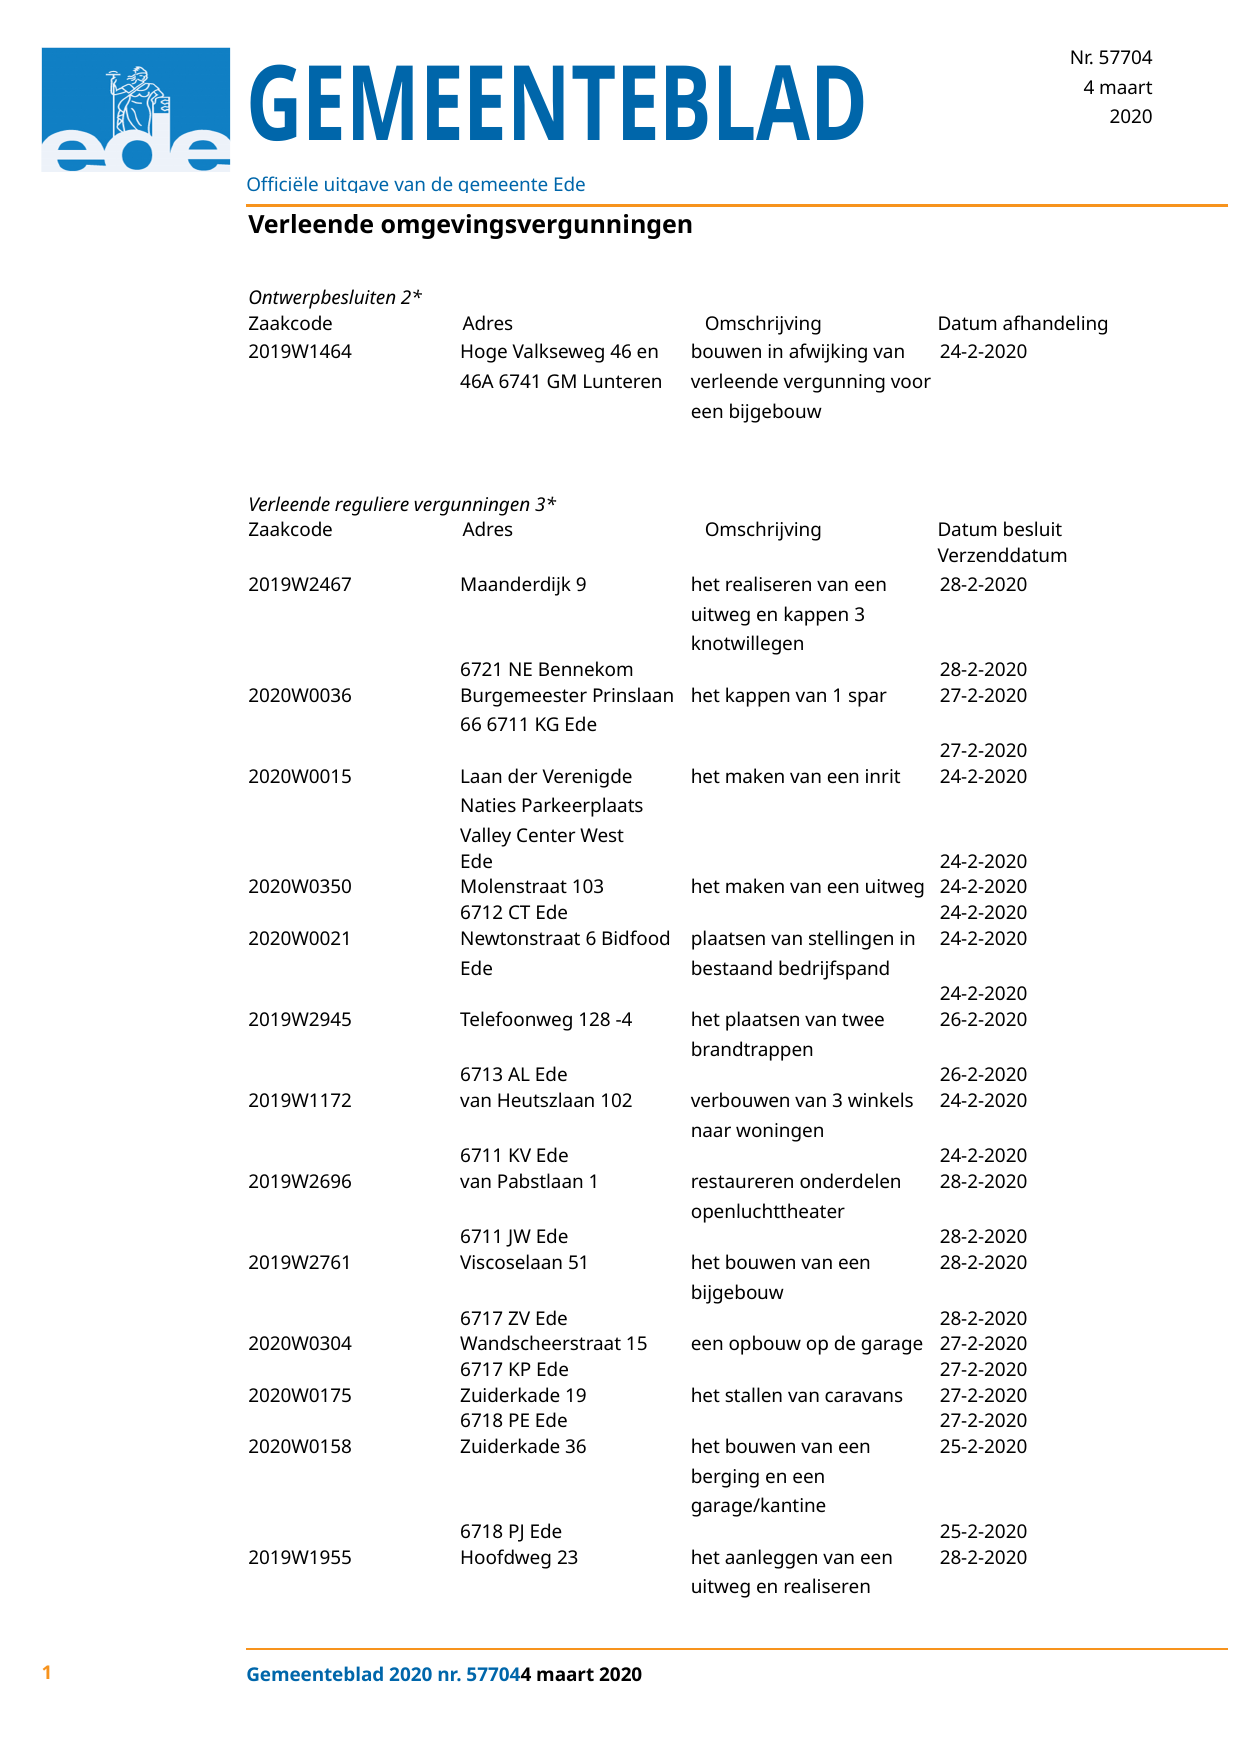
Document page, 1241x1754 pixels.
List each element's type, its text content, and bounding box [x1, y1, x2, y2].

table_cell 27-2-2020 [940, 1356, 1152, 1382]
table_cell 24-2-2020 [940, 763, 1152, 848]
table_header Maanderdijk 9 [460, 571, 691, 656]
table_cell [460, 738, 691, 763]
table_cell 27-2-2020 [940, 1382, 1152, 1408]
table_header 24-2-2020 [940, 339, 1152, 424]
table_cell het stallen van caravans [691, 1382, 939, 1408]
table_cell 24-2-2020 [940, 981, 1152, 1006]
table_cell 28-2-2020 [940, 1249, 1152, 1305]
table_header 2019W1464 [248, 339, 460, 424]
table_cell [691, 656, 939, 682]
table_cell [462, 543, 704, 568]
table_cell verbouwen van 3 winkels naar woningen [691, 1087, 939, 1143]
table_cell Zuiderkade 36 [460, 1433, 691, 1518]
table_cell [691, 1224, 939, 1249]
table_cell 2019W1172 [248, 1087, 460, 1143]
table_cell 28-2-2020 [940, 1224, 1152, 1249]
table_cell het bouwen van een berging en een garage/kantine [691, 1433, 939, 1518]
table_cell 25-2-2020 [940, 1433, 1152, 1518]
table_cell [705, 543, 937, 568]
table_cell [691, 981, 939, 1006]
table_cell 28-2-2020 [940, 656, 1152, 682]
table_cell het maken van een uitweg [691, 874, 939, 899]
table_cell 2019W2945 [248, 1006, 460, 1062]
table_cell van Heutszlaan 102 [460, 1087, 691, 1143]
table_cell 2020W0350 [248, 874, 460, 899]
table_cell 2019W2696 [248, 1168, 460, 1224]
table_cell [248, 738, 460, 763]
table_cell [248, 543, 462, 568]
table_cell 6717 ZV Ede [460, 1305, 691, 1330]
table_header Adres [462, 517, 704, 542]
table_cell [248, 1062, 460, 1087]
table_cell 27-2-2020 [940, 682, 1152, 737]
table_cell [691, 1305, 939, 1330]
table_cell Molenstraat 103 [460, 874, 691, 899]
table_cell Ede [460, 848, 691, 874]
table_cell [248, 900, 460, 925]
picture [41, 47, 231, 172]
table_header het realiseren van een uitweg en kappen 3 knotwillegen [691, 571, 939, 656]
table_cell [691, 1356, 939, 1382]
text Verleende reguliere vergunningen 3* [248, 491, 1152, 517]
table_cell [248, 1305, 460, 1330]
table_cell 2020W0158 [248, 1433, 460, 1518]
table_header Zaakcode [248, 310, 462, 335]
table_cell van Pabstlaan 1 [460, 1168, 691, 1224]
table_cell [691, 1518, 939, 1544]
table_cell 2020W0015 [248, 763, 460, 848]
table_cell Verzenddatum [937, 543, 1152, 568]
table_cell een opbouw op de garage [691, 1330, 939, 1356]
table_cell [248, 1518, 460, 1544]
table_cell 6718 PJ Ede [460, 1518, 691, 1544]
table_cell 24-2-2020 [940, 900, 1152, 925]
table_cell 2020W0036 [248, 682, 460, 737]
table_cell het aanleggen van een uitweg en realiseren [691, 1544, 939, 1599]
table_cell 2020W0021 [248, 925, 460, 981]
table_cell restaureren onderdelen openluchttheater [691, 1168, 939, 1224]
table_cell [460, 981, 691, 1006]
table_header Zaakcode [248, 517, 462, 542]
table_cell Zuiderkade 19 [460, 1382, 691, 1408]
table_cell 25-2-2020 [940, 1518, 1152, 1544]
table_cell 27-2-2020 [940, 1408, 1152, 1433]
table_cell [691, 738, 939, 763]
table_cell het plaatsen van twee brandtrappen [691, 1006, 939, 1062]
table_cell 26-2-2020 [940, 1006, 1152, 1062]
table_cell Telefoonweg 128 -4 [460, 1006, 691, 1062]
table_cell 26-2-2020 [940, 1062, 1152, 1087]
table_cell Viscoselaan 51 [460, 1249, 691, 1305]
table_cell 6721 NE Bennekom [460, 656, 691, 682]
text Ontwerpbesluiten 2* [248, 284, 1152, 309]
table_cell [248, 1224, 460, 1249]
table_cell Newtonstraat 6 Bidfood Ede [460, 925, 691, 981]
table_cell 28-2-2020 [940, 1544, 1152, 1599]
table_cell [248, 981, 460, 1006]
text Verleende omgevingsvergunningen [248, 207, 1152, 241]
table_cell 28-2-2020 [940, 1305, 1152, 1330]
table_cell 27-2-2020 [940, 738, 1152, 763]
table_cell 28-2-2020 [940, 1168, 1152, 1224]
table_cell 6711 JW Ede [460, 1224, 691, 1249]
table_header 2019W2467 [248, 571, 460, 656]
table_cell 24-2-2020 [940, 1087, 1152, 1143]
table_cell 24-2-2020 [940, 874, 1152, 899]
table_cell 6712 CT Ede [460, 900, 691, 925]
table_cell [691, 848, 939, 874]
table_cell [248, 1143, 460, 1168]
table_cell 27-2-2020 [940, 1330, 1152, 1356]
table_header Hoge Valkseweg 46 en 46A 6741 GM Lunteren [460, 339, 691, 424]
table_cell Laan der Verenigde Naties Parkeerplaats Valley Center West [460, 763, 691, 848]
table_cell 2020W0304 [248, 1330, 460, 1356]
table_header Datum afhandeling [937, 310, 1152, 335]
table_cell het bouwen van een bijgebouw [691, 1249, 939, 1305]
table_cell [691, 900, 939, 925]
table_cell [691, 1408, 939, 1433]
table_cell Burgemeester Prinslaan 66 6711 KG Ede [460, 682, 691, 737]
table_cell [248, 848, 460, 874]
table_cell 6711 KV Ede [460, 1143, 691, 1168]
table_cell [248, 656, 460, 682]
table_cell het maken van een inrit [691, 763, 939, 848]
table_cell het kappen van 1 spar [691, 682, 939, 737]
table_cell 24-2-2020 [940, 925, 1152, 981]
table_cell 6717 KP Ede [460, 1356, 691, 1382]
table_header Datum besluit [937, 517, 1152, 542]
table_cell Hoofdweg 23 [460, 1544, 691, 1599]
table_cell 24-2-2020 [940, 848, 1152, 874]
table_header 28-2-2020 [940, 571, 1152, 656]
table_header Adres [462, 310, 704, 335]
table_header Omschrijving [705, 310, 937, 335]
table_cell [248, 1408, 460, 1433]
table_cell [248, 1356, 460, 1382]
table_header bouwen in afwijking van verleende vergunning voor een bijgebouw [691, 339, 939, 424]
table_cell 6718 PE Ede [460, 1408, 691, 1433]
table_cell 24-2-2020 [940, 1143, 1152, 1168]
table_cell 2019W1955 [248, 1544, 460, 1599]
table_cell [691, 1143, 939, 1168]
table_cell 2019W2761 [248, 1249, 460, 1305]
table_cell plaatsen van stellingen in bestaand bedrijfspand [691, 925, 939, 981]
table_cell Wandscheerstraat 15 [460, 1330, 691, 1356]
table_cell 6713 AL Ede [460, 1062, 691, 1087]
table_cell [691, 1062, 939, 1087]
table_cell 2020W0175 [248, 1382, 460, 1408]
table_header Omschrijving [705, 517, 937, 542]
